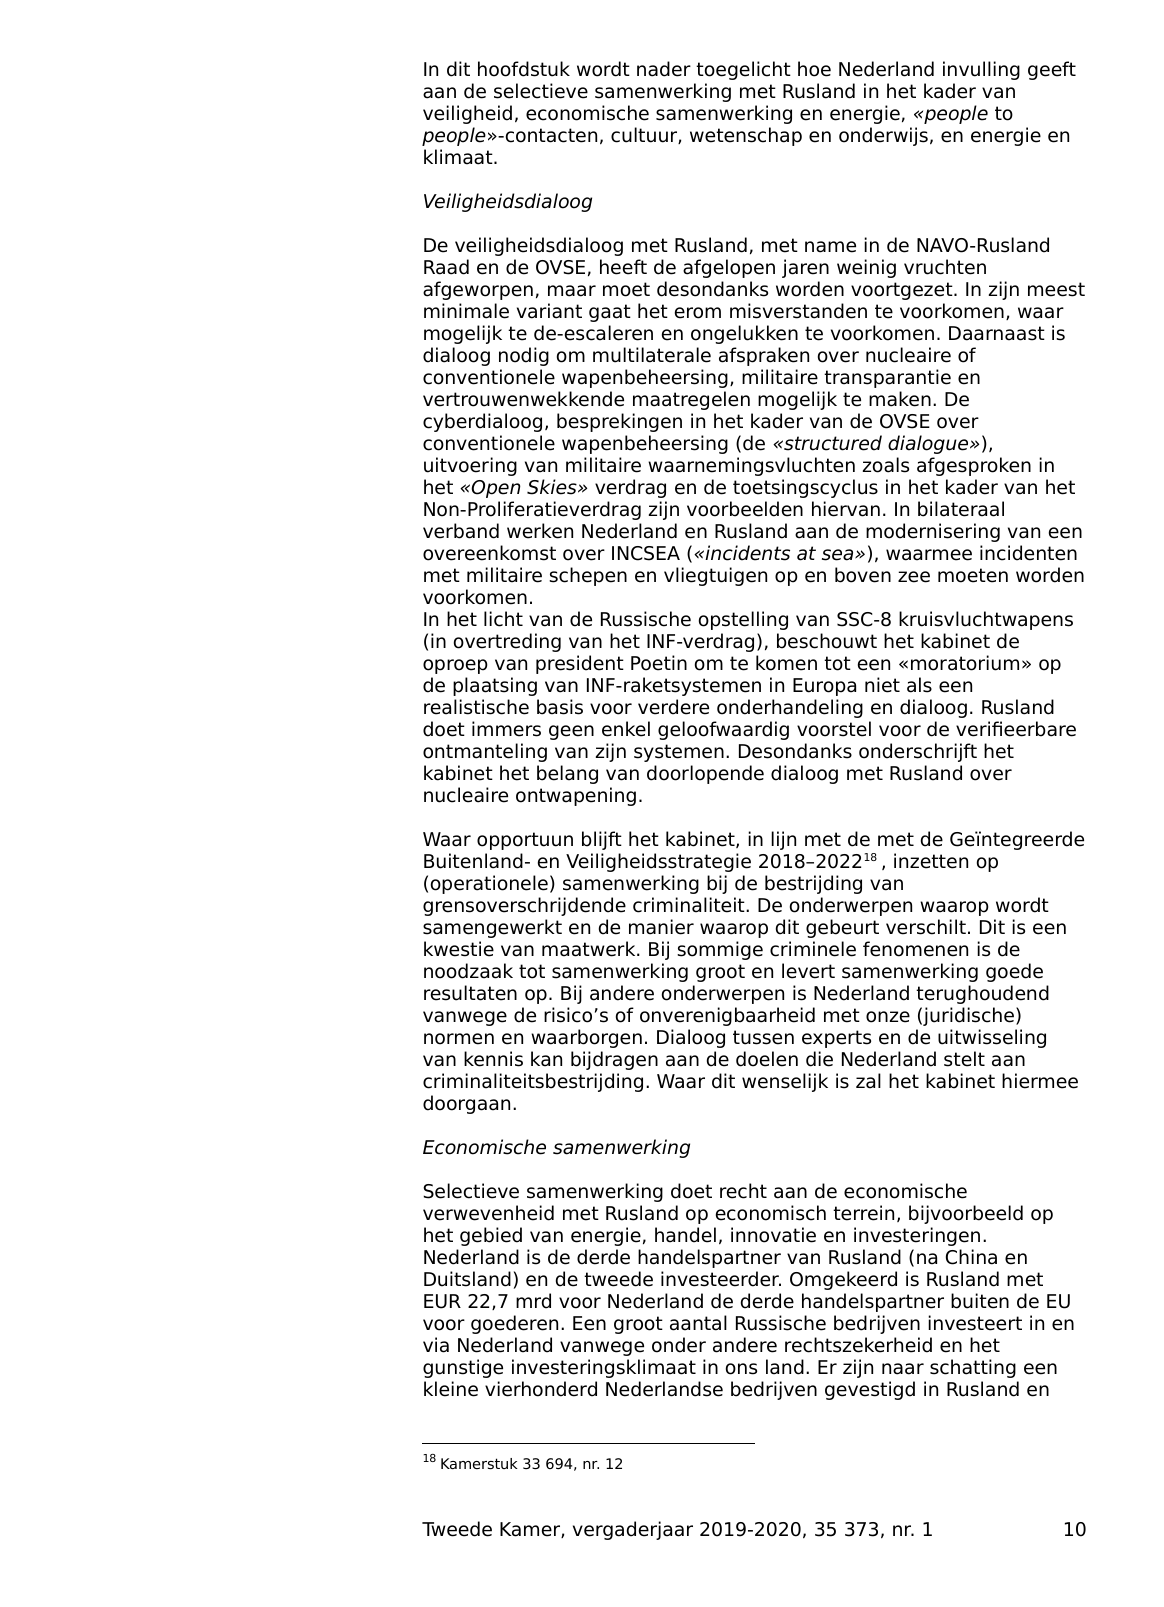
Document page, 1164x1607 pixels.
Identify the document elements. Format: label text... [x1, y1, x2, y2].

subtitle Economische samenwerking [422, 1137, 1087, 1159]
text De veiligheidsdialoog met Rusland, met name in de NAVO-Rusland Raad en de OVSE, heeft de afgelopen jaren weinig vruchten afgeworpen, maar moet desondanks worden voortgezet. In zijn meest minimale variant gaat het erom misverstanden te voorkomen, waar mogelijk te de-escaleren en ongelukken te voorkomen. Daarnaast is dialoog nodig om multilaterale afspraken over nucleaire of conventionele wapenbeheersing, militaire transparantie en vertrouwenwekkende maatregelen mogelijk te maken. De cyberdialoog, besprekingen in het kader van de OVSE over conventionele wapenbeheersing (de «structured dialogue»), uitvoering van militaire waarnemingsvluchten zoals afgesproken in het «Open Skies» verdrag en de toetsingscyclus in het kader van het Non-Proliferatieverdrag zijn voorbeelden hiervan. In bilateraal verband werken Nederland en Rusland aan de modernisering van een overeenkomst over INCSEA («incidents at sea»), waarmee incidenten met militaire schepen en vliegtuigen op en boven zee moeten worden voorkomen. [422, 235, 1087, 609]
subtitle Veiligheidsdialoog [422, 191, 1087, 213]
text In het licht van de Russische opstelling van SSC-8 kruisvluchtwapens (in overtreding van het INF-verdrag), beschouwt het kabinet de oproep van president Poetin om te komen tot een «moratorium» op de plaatsing van INF-raketsystemen in Europa niet als een realistische basis voor verdere onderhandeling en dialoog. Rusland doet immers geen enkel geloofwaardig voorstel voor de verifieerbare ontmanteling van zijn systemen. Desondanks onderschrijft het kabinet het belang van doorlopende dialoog met Rusland over nucleaire ontwapening. [422, 609, 1087, 807]
text Selectieve samenwerking doet recht aan de economische verwevenheid met Rusland op economisch terrein, bijvoorbeeld op het gebied van energie, handel, innovatie en investeringen. Nederland is de derde handelspartner van Rusland (na China en Duitsland) en de tweede investeerder. Omgekeerd is Rusland met EUR 22,7 mrd voor Nederland de derde handelspartner buiten de EU voor goederen. Een groot aantal Russische bedrijven investeert in en via Nederland vanwege onder andere rechtszekerheid en het gunstige investeringsklimaat in ons land. Er zijn naar schatting een kleine vierhonderd Nederlandse bedrijven gevestigd in Rusland en [422, 1181, 1087, 1401]
text Kamerstuk 33 694, nr. 12 [422, 1452, 1087, 1474]
text In dit hoofdstuk wordt nader toegelicht hoe Nederland invulling geeft aan de selectieve samenwerking met Rusland in het kader van veiligheid, economische samenwerking en energie, «people to people»-contacten, cultuur, wetenschap en onderwijs, en energie en klimaat. [422, 59, 1087, 169]
text Waar opportuun blijft het kabinet, in lijn met de met de Geïntegreerde Buitenland- en Veiligheidsstrategie 2018–2022, inzetten op (operationele) samenwerking bij de bestrijding van grensoverschrijdende criminaliteit. De onderwerpen waarop wordt samengewerkt en de manier waarop dit gebeurt verschilt. Dit is een kwestie van maatwerk. Bij sommige criminele fenomenen is de noodzaak tot samenwerking groot en levert samenwerking goede resultaten op. Bij andere onderwerpen is Nederland terughoudend vanwege de risico’s of onverenigbaarheid met onze (juridische) normen en waarborgen. Dialoog tussen experts en de uitwisseling van kennis kan bijdragen aan de doelen die Nederland stelt aan criminaliteitsbestrijding. Waar dit wenselijk is zal het kabinet hiermee doorgaan. [422, 829, 1087, 1115]
